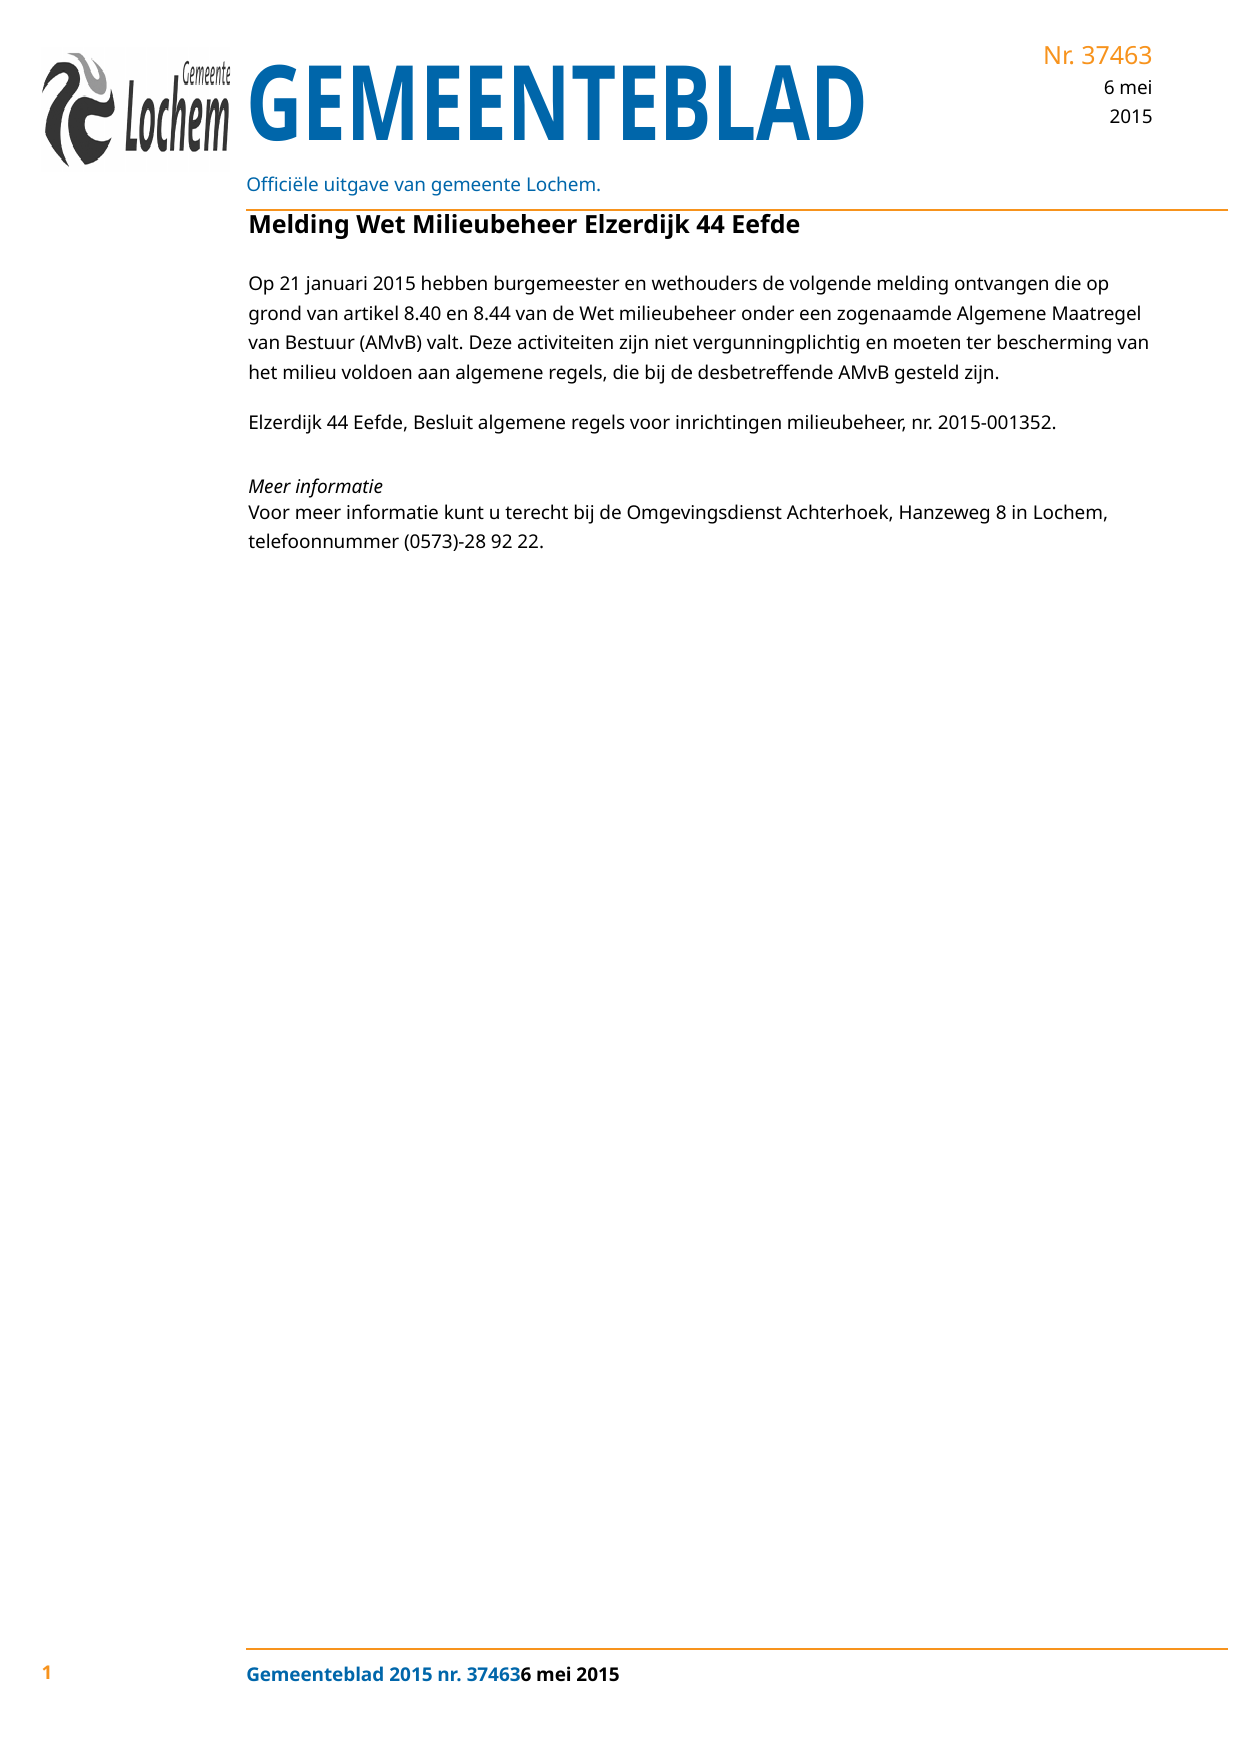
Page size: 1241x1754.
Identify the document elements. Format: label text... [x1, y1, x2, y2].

text Meer informatie [248, 473, 1152, 499]
text Elzerdijk 44 Eefde, Besluit algemene regels voor inrichtingen milieubeheer, nr. 2015-001352. [248, 409, 1152, 435]
text Op 21 januari 2015 hebben burgemeester en wethouders de volgende melding ontvangen die op grond van artikel 8.40 en 8.44 van de Wet milieubeheer onder een zogenaamde Algemene Maatregel van Bestuur (AMvB) valt. Deze activiteiten zijn niet vergunningplichtig en moeten ter bescherming van het milieu voldoen aan algemene regels, die bij de desbetreffende AMvB gesteld zijn. [248, 270, 1152, 385]
text Melding Wet Milieubeheer Elzerdijk 44 Eefde [248, 211, 1152, 241]
text Voor meer informatie kunt u terecht bij de Omgevingsdienst Achterhoek, Hanzeweg 8 in Lochem, telefoonnummer (0573)-28 92 22. [248, 499, 1152, 554]
picture [41, 47, 231, 172]
